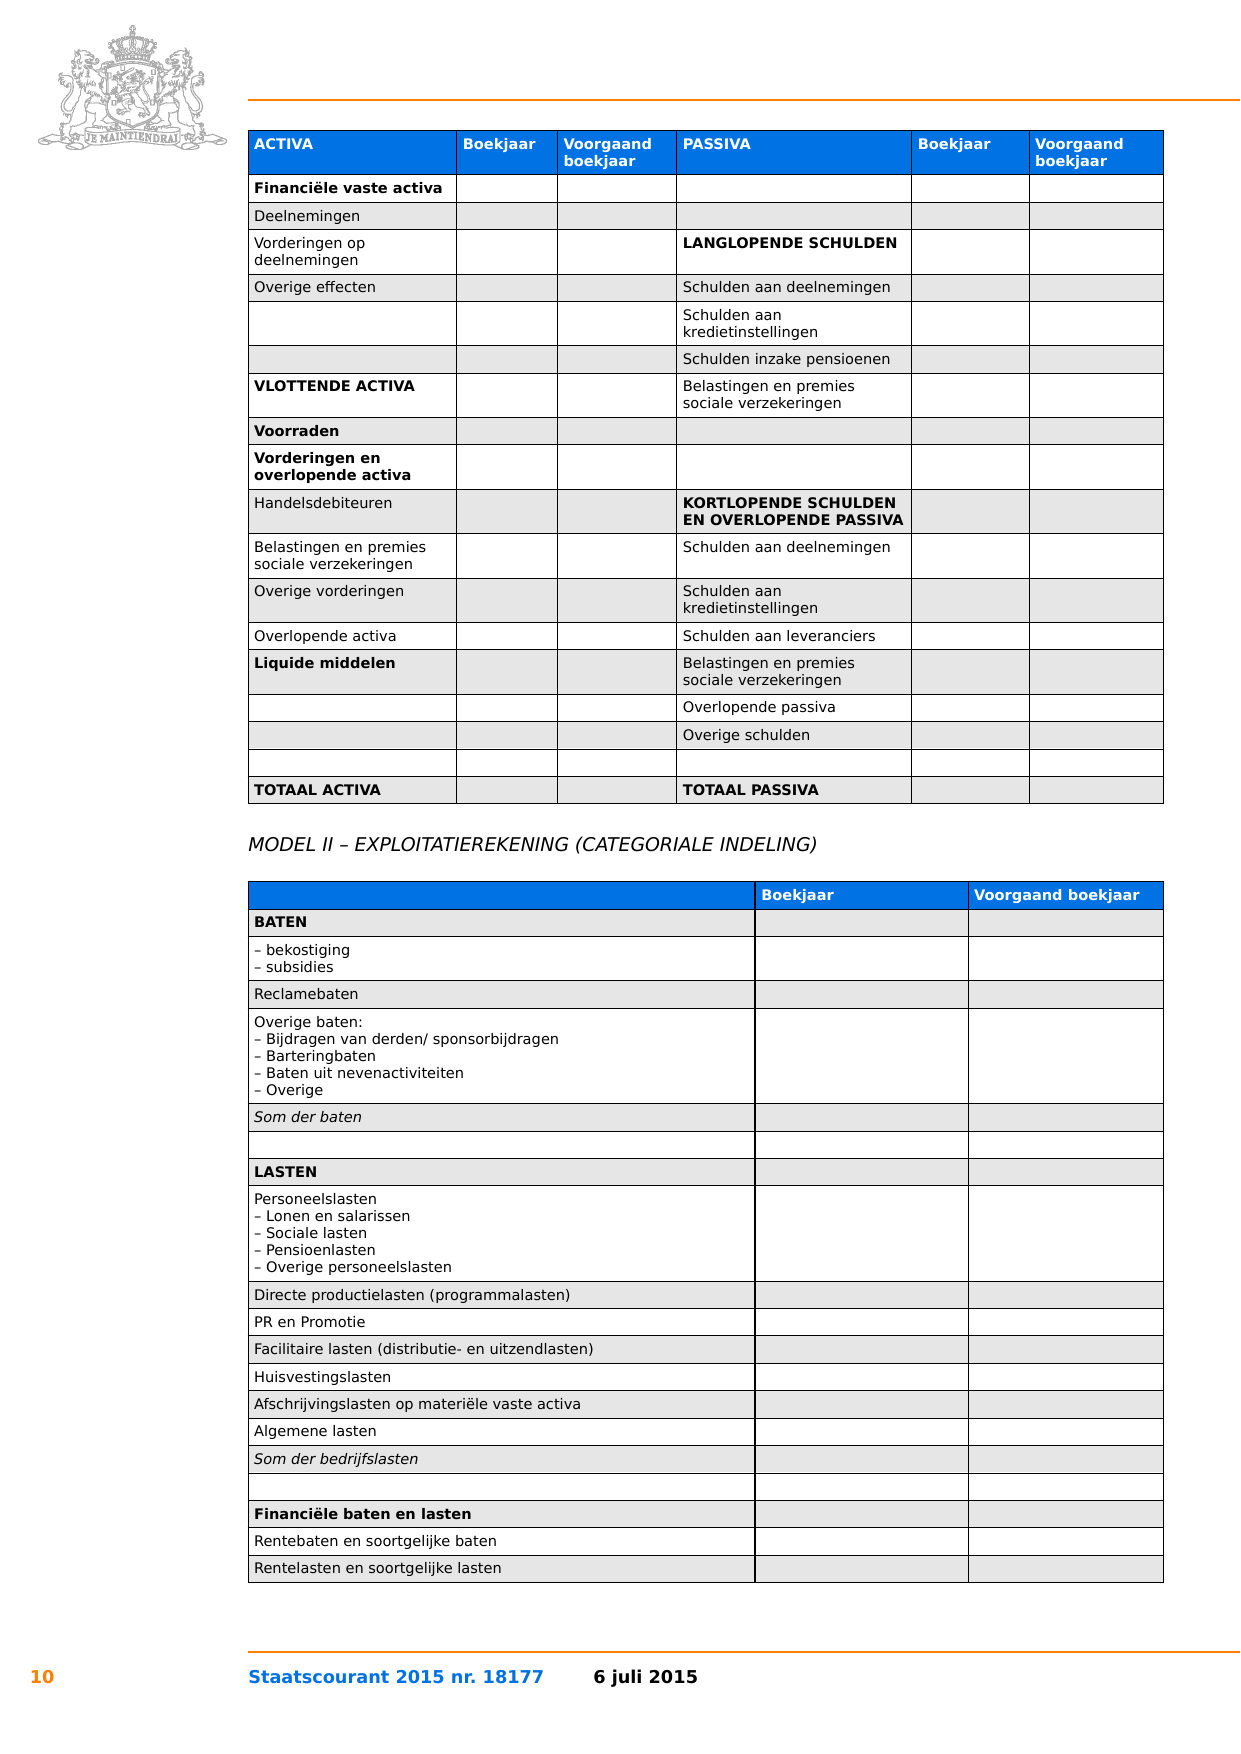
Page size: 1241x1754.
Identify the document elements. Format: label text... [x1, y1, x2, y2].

table_cell [677, 445, 911, 489]
table_cell [912, 695, 1029, 721]
table_cell [969, 1336, 1163, 1363]
table_cell Deelnemingen [249, 203, 456, 229]
table_cell [1030, 445, 1163, 489]
table_cell [756, 1009, 968, 1103]
table_cell [912, 445, 1029, 489]
table_cell Rentelasten en soortgelijke lasten [249, 1556, 754, 1582]
table_cell Financiële baten en lasten [249, 1501, 754, 1527]
table_cell [1030, 230, 1163, 273]
table_cell KORTLOPENDE SCHULDEN EN OVERLOPENDE PASSIVA [677, 490, 911, 533]
table_cell [558, 695, 676, 721]
table_cell [912, 490, 1029, 533]
table_cell Personeelslasten – Lonen en salarissen – Sociale lasten – Pensioenlasten – Overige personeelslasten [249, 1186, 754, 1281]
table_cell [249, 722, 456, 748]
table_cell Overlopende activa [249, 623, 456, 649]
table_cell [756, 1336, 968, 1363]
table_cell Overige vorderingen [249, 579, 456, 622]
table_cell [457, 623, 557, 649]
table_cell Afschrijvingslasten op materiële vaste activa [249, 1391, 754, 1418]
table_header PASSIVA [677, 131, 911, 174]
table_cell Schulden aan kredietinstellingen [677, 579, 911, 622]
table_cell [912, 418, 1029, 444]
table_cell [969, 981, 1163, 1008]
table_cell [558, 203, 676, 229]
table_header Voorgaand boekjaar [558, 131, 676, 174]
table_cell Som der baten [249, 1104, 754, 1131]
table_cell [1030, 275, 1163, 301]
table_cell [1030, 203, 1163, 229]
table_cell Voorraden [249, 418, 456, 444]
table_cell [912, 374, 1029, 417]
table_cell [457, 374, 557, 417]
table_cell Overlopende passiva [677, 695, 911, 721]
table_cell [558, 777, 676, 803]
table_cell [756, 1556, 968, 1582]
table_cell TOTAAL PASSIVA [677, 777, 911, 803]
table_header Boekjaar [457, 131, 557, 174]
table_cell BATEN [249, 910, 754, 936]
table_cell [912, 777, 1029, 803]
table_cell [1030, 418, 1163, 444]
table_cell Algemene lasten [249, 1419, 754, 1445]
table_cell Schulden inzake pensioenen [677, 346, 911, 373]
table_cell [558, 230, 676, 273]
table_cell [457, 579, 557, 622]
table_cell Financiële vaste activa [249, 175, 456, 202]
table_cell Facilitaire lasten (distributie- en uitzendlasten) [249, 1336, 754, 1363]
table_cell [756, 937, 968, 980]
table_cell [1030, 650, 1163, 694]
table_cell [912, 175, 1029, 202]
table_header [249, 882, 754, 909]
table_cell [558, 490, 676, 533]
table_cell Belastingen en premies sociale verzekeringen [249, 534, 456, 577]
table_cell Overige baten: – Bijdragen van derden/ sponsorbijdragen – Barteringbaten – Baten uit nevenactiviteiten – Overige [249, 1009, 754, 1103]
table_cell Schulden aan deelnemingen [677, 534, 911, 577]
table_cell [756, 1186, 968, 1281]
table_cell [756, 1282, 968, 1308]
table_cell Overige schulden [677, 722, 911, 748]
table_cell [457, 722, 557, 748]
table_cell [1030, 695, 1163, 721]
table_cell [756, 1364, 968, 1390]
table_cell [756, 1132, 968, 1158]
table_cell [969, 1391, 1163, 1418]
table_cell [1030, 175, 1163, 202]
table_cell [1030, 374, 1163, 417]
table_cell [912, 534, 1029, 577]
table_cell Overige effecten [249, 275, 456, 301]
table_cell [1030, 777, 1163, 803]
table_cell [457, 203, 557, 229]
table_cell Directe productielasten (programmalasten) [249, 1282, 754, 1308]
table_cell [1030, 346, 1163, 373]
table_cell [457, 175, 557, 202]
table_cell [249, 1132, 754, 1158]
table_cell [969, 1419, 1163, 1445]
table_cell [969, 1104, 1163, 1131]
table_cell [249, 695, 456, 721]
table_cell [249, 302, 456, 345]
table_cell [912, 579, 1029, 622]
table_cell [558, 302, 676, 345]
table_cell [756, 981, 968, 1008]
table_cell [558, 346, 676, 373]
table_cell Schulden aan kredietinstellingen [677, 302, 911, 345]
table_cell PR en Promotie [249, 1309, 754, 1335]
table_cell [558, 579, 676, 622]
table_cell [912, 230, 1029, 273]
table_cell – bekostiging – subsidies [249, 937, 754, 980]
table_cell [677, 203, 911, 229]
table_cell [756, 1419, 968, 1445]
table_cell [1030, 722, 1163, 748]
table_cell [912, 722, 1029, 748]
table_cell [912, 346, 1029, 373]
subtitle MODEL II – EXPLOITATIEREKENING (CATEGORIALE INDELING) [248, 834, 1163, 856]
table_header ACTIVA [249, 131, 456, 174]
table_cell TOTAAL ACTIVA [249, 777, 456, 803]
table_cell Rentebaten en soortgelijke baten [249, 1528, 754, 1554]
table_cell LASTEN [249, 1159, 754, 1185]
table_cell [969, 1309, 1163, 1335]
table_cell [1030, 579, 1163, 622]
table_cell [1030, 302, 1163, 345]
table_cell Schulden aan deelnemingen [677, 275, 911, 301]
table_cell [756, 1501, 968, 1527]
table_cell [558, 534, 676, 577]
table_cell [756, 1391, 968, 1418]
table_cell Reclamebaten [249, 981, 754, 1008]
table_cell VLOTTENDE ACTIVA [249, 374, 456, 417]
table_cell [457, 777, 557, 803]
table_cell [969, 1446, 1163, 1472]
table_cell [457, 445, 557, 489]
table_cell [756, 1159, 968, 1185]
table_cell [558, 418, 676, 444]
table_cell [969, 1364, 1163, 1390]
table_cell Liquide middelen [249, 650, 456, 694]
table_cell [969, 1132, 1163, 1158]
table_cell [756, 1474, 968, 1500]
table_cell [756, 1309, 968, 1335]
picture [38, 25, 227, 150]
table_cell Som der bedrijfslasten [249, 1446, 754, 1472]
table_cell [558, 750, 676, 776]
table_cell [969, 910, 1163, 936]
table_cell [249, 750, 456, 776]
table_cell [457, 650, 557, 694]
table_cell [756, 1104, 968, 1131]
table_cell [558, 275, 676, 301]
table_cell [1030, 623, 1163, 649]
table_header Voorgaand boekjaar [1030, 131, 1163, 174]
table_cell [677, 418, 911, 444]
table_cell Belastingen en premies sociale verzekeringen [677, 650, 911, 694]
table_cell [249, 1474, 754, 1500]
table_cell [457, 230, 557, 273]
table_cell [677, 175, 911, 202]
table_cell [457, 302, 557, 345]
table_cell [969, 1501, 1163, 1527]
table_cell [969, 937, 1163, 980]
table_cell [756, 1528, 968, 1554]
table_cell [912, 750, 1029, 776]
table_cell [912, 275, 1029, 301]
table_cell Schulden aan leveranciers [677, 623, 911, 649]
table_cell [457, 750, 557, 776]
table_cell [1030, 490, 1163, 533]
table_cell [1030, 750, 1163, 776]
table_cell [457, 346, 557, 373]
table_cell [969, 1159, 1163, 1185]
table_cell [912, 650, 1029, 694]
table_header Boekjaar [756, 882, 968, 909]
table_cell LANGLOPENDE SCHULDEN [677, 230, 911, 273]
table_cell [969, 1474, 1163, 1500]
table_cell [677, 750, 911, 776]
table_cell Huisvestingslasten [249, 1364, 754, 1390]
table_cell [969, 1282, 1163, 1308]
table_cell [457, 534, 557, 577]
table_cell [558, 374, 676, 417]
table_cell [912, 623, 1029, 649]
table_cell [969, 1009, 1163, 1103]
table_cell [457, 695, 557, 721]
table_cell [756, 1446, 968, 1472]
table_cell [457, 418, 557, 444]
table_cell [969, 1186, 1163, 1281]
table_header Boekjaar [912, 131, 1029, 174]
table_cell [912, 302, 1029, 345]
table_cell [249, 346, 456, 373]
table_cell [1030, 534, 1163, 577]
table_cell Handelsdebiteuren [249, 490, 456, 533]
table_cell [457, 490, 557, 533]
table_header Voorgaand boekjaar [969, 882, 1163, 909]
table_cell [457, 275, 557, 301]
table_cell [558, 722, 676, 748]
table_cell [558, 623, 676, 649]
table_cell Belastingen en premies sociale verzekeringen [677, 374, 911, 417]
table_cell [912, 203, 1029, 229]
table_cell [756, 910, 968, 936]
table_cell [558, 650, 676, 694]
table_cell [558, 175, 676, 202]
table_cell Vorderingen en overlopende activa [249, 445, 456, 489]
table_cell Vorderingen op deelnemingen [249, 230, 456, 273]
table_cell [969, 1556, 1163, 1582]
table_cell [969, 1528, 1163, 1554]
table_cell [558, 445, 676, 489]
